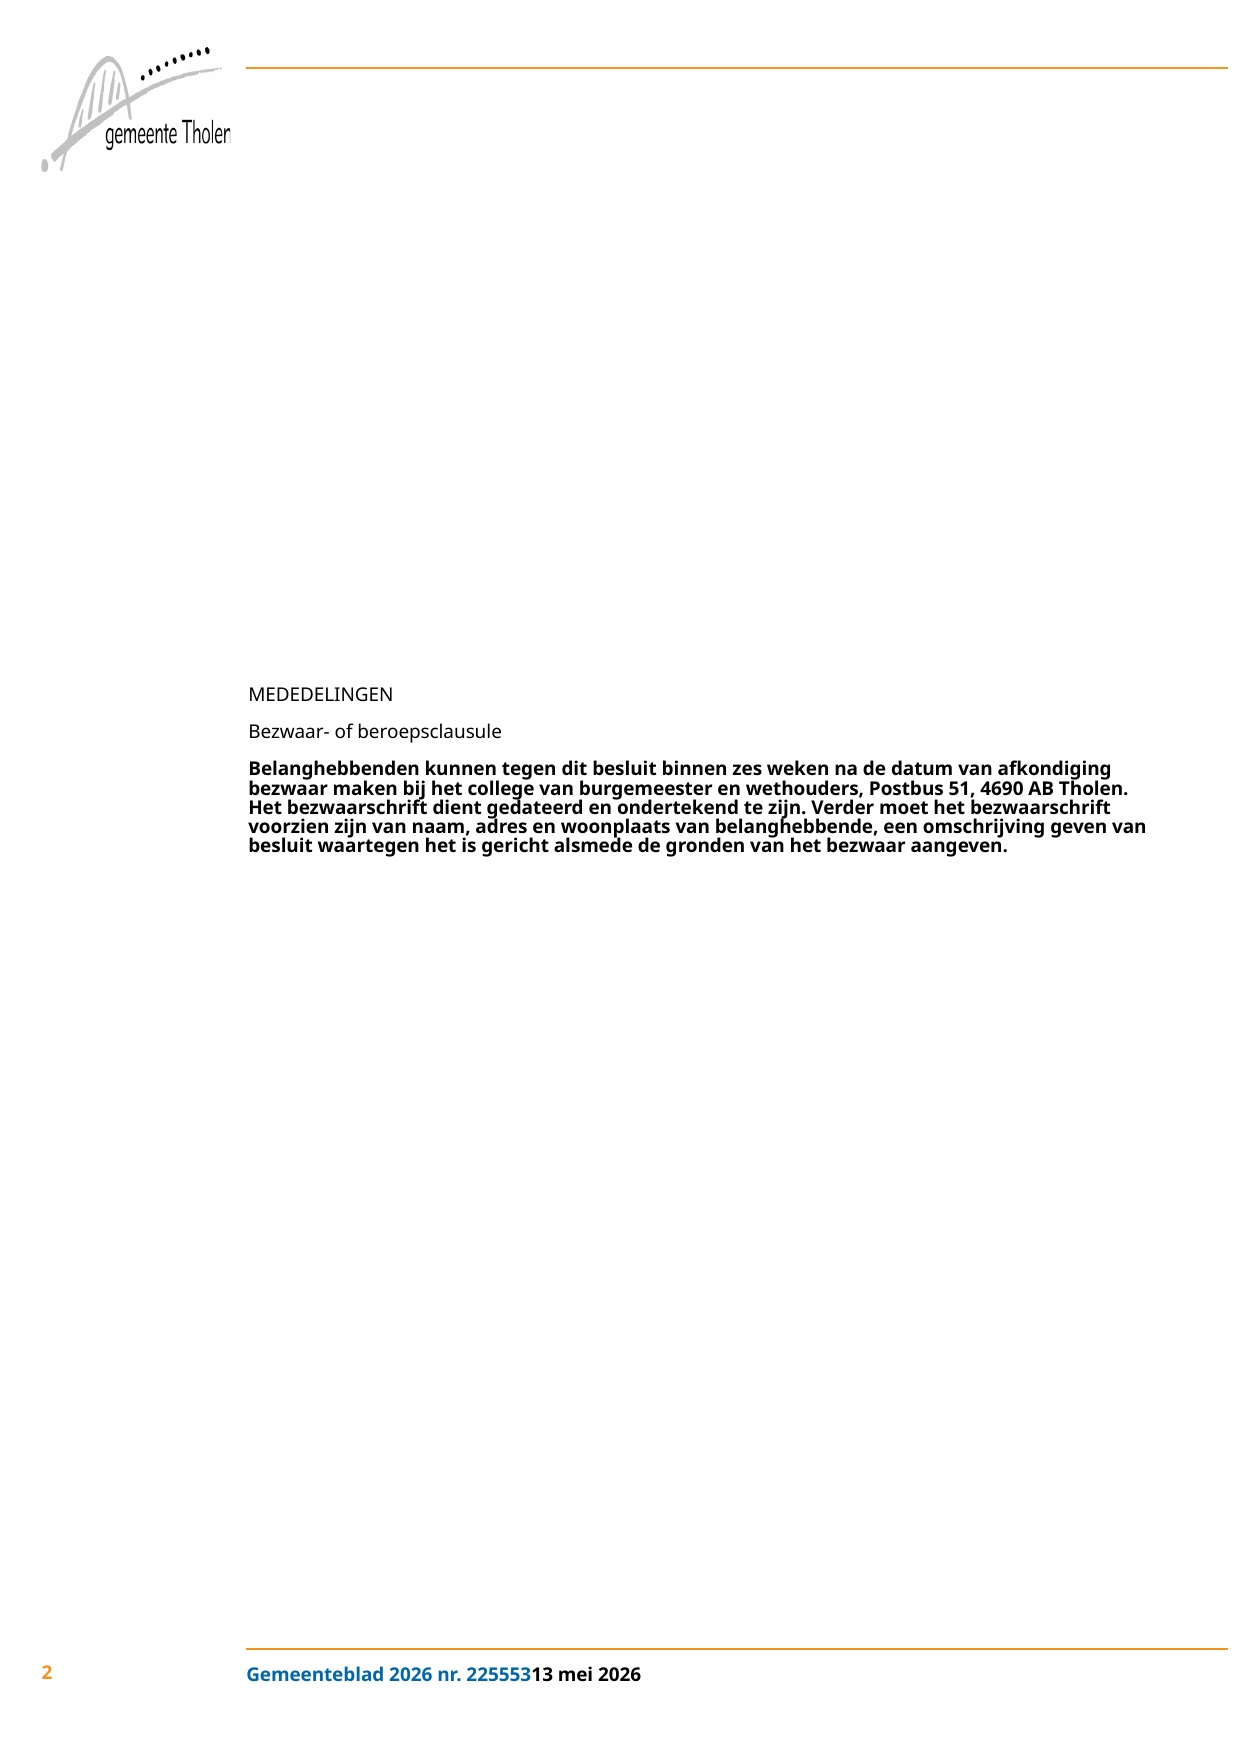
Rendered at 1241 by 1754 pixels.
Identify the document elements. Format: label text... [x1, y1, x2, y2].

text MEDEDELINGEN [248, 686, 1152, 706]
picture [41, 47, 231, 172]
text Belanghebbenden kunnen tegen dit besluit binnen zes weken na de datum van afkondiging bezwaar maken bij het college van burgemeester en wethouders, Postbus 51, 4690 AB Tholen. Het bezwaarschrift dient gedateerd en ondertekend te zijn. Verder moet het bezwaarschrift voorzien zijn van naam, adres en woonplaats van belanghebbende, een omschrijving geven van besluit waartegen het is gericht alsmede de gronden van het bezwaar aangeven. [248, 760, 1152, 857]
text Bezwaar- of beroepsclausule [248, 723, 1152, 743]
